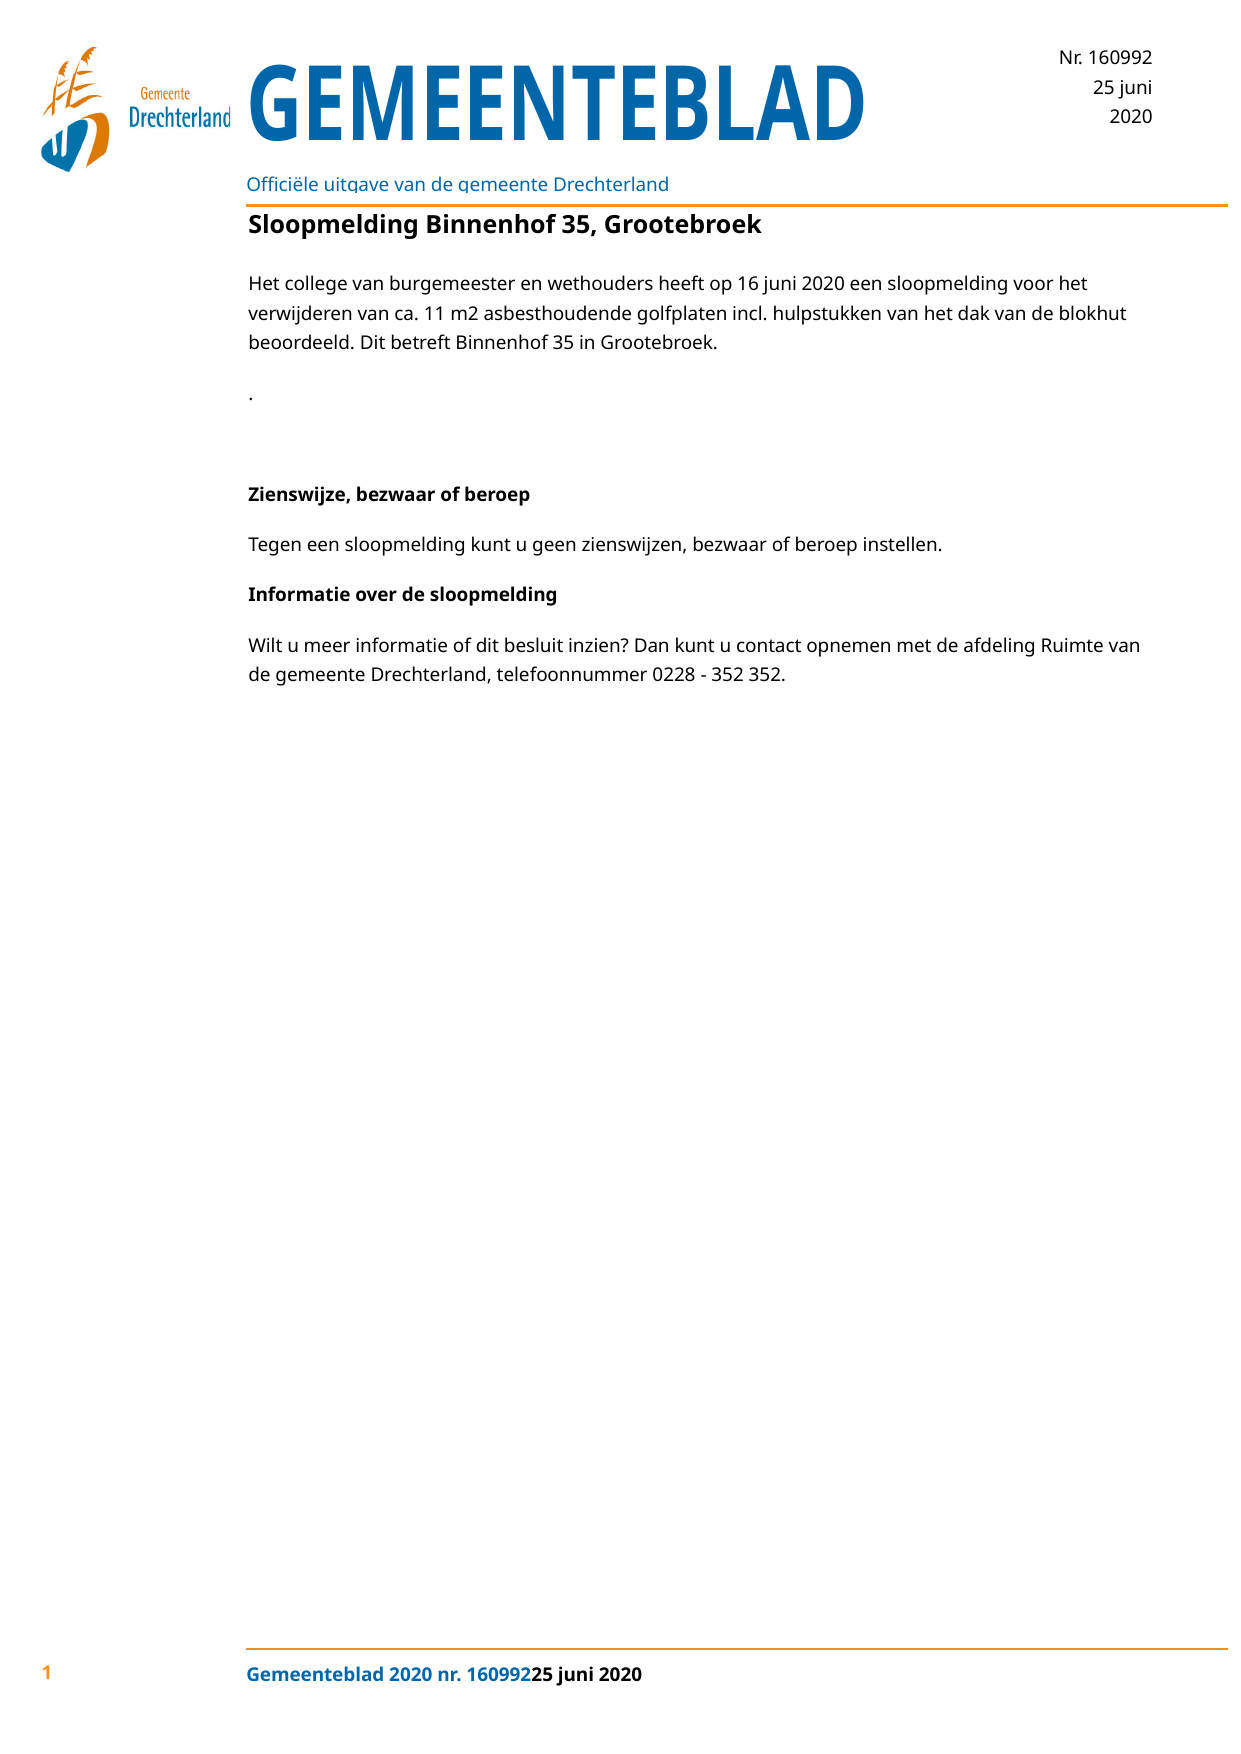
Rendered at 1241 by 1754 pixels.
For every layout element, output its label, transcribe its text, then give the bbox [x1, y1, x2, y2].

text Tegen een sloopmelding kunt u geen zienswijzen, bezwaar of beroep instellen. [248, 531, 1152, 557]
text Informatie over de sloopmelding [248, 582, 1152, 607]
picture [226, 115, 231, 124]
text Het college van burgemeester en wethouders heeft op 16 juni 2020 een sloopmelding voor het verwijderen van ca. 11 m2 asbesthoudende golfplaten incl. hulpstukken van het dak van de blokhut beoordeeld. Dit betreft Binnenhof 35 in Grootebroek. [248, 270, 1152, 355]
text Zienswijze, bezwaar of beroep [248, 481, 1152, 506]
text Wilt u meer informatie of dit besluit inzien? Dan kunt u contact opnemen met de afdeling Ruimte van de gemeente Drechterland, telefoonnummer 0228 - 352 352. [248, 632, 1152, 687]
text Sloopmelding Binnenhof 35, Grootebroek [248, 207, 1152, 241]
picture [41, 47, 231, 172]
picture [41, 158, 64, 172]
text . [248, 380, 1152, 406]
